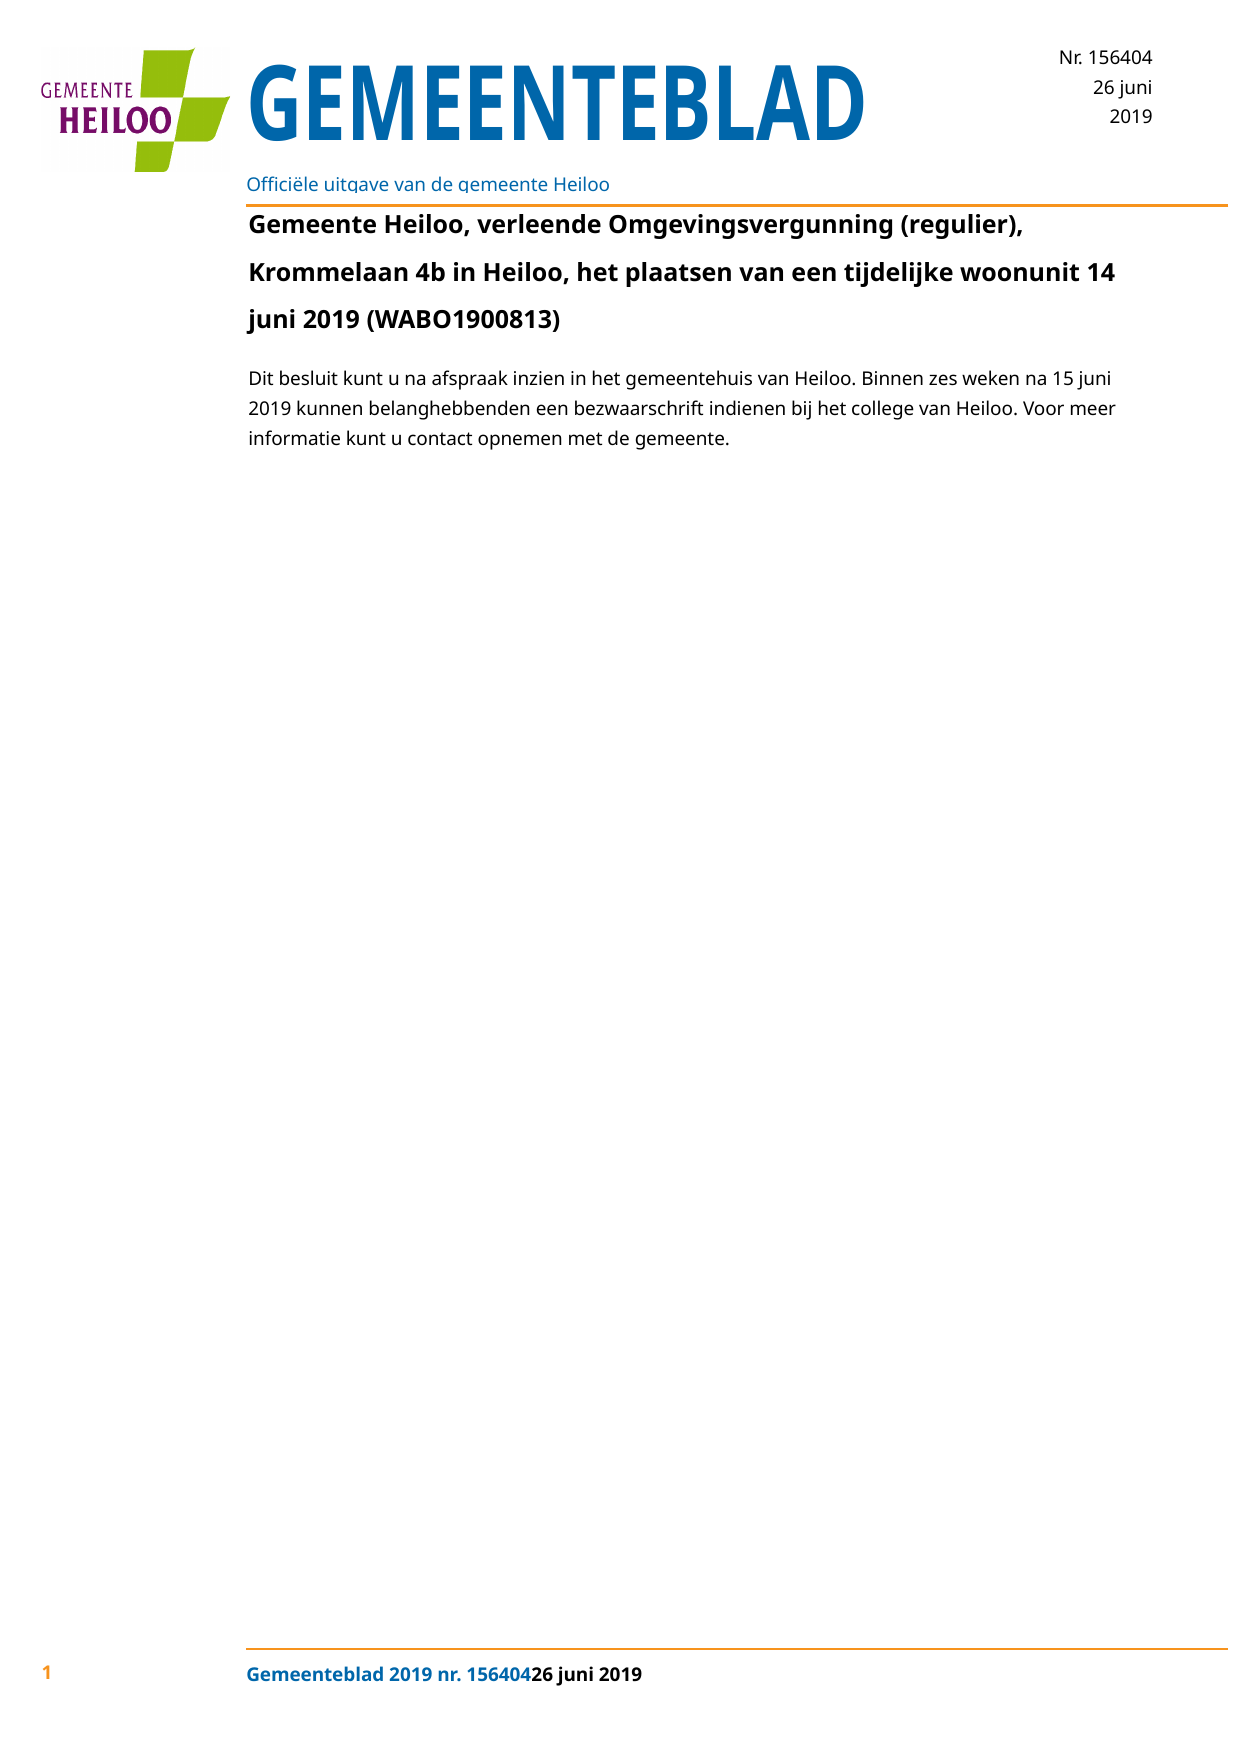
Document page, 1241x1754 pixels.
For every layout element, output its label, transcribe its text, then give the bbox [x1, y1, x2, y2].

picture [41, 47, 231, 172]
text Dit besluit kunt u na afspraak inzien in het gemeentehuis van Heiloo. Binnen zes weken na 15 juni 2019 kunnen belanghebbenden een bezwaarschrift indienen bij het college van Heiloo. Voor meer informatie kunt u contact opnemen met de gemeente. [248, 366, 1152, 450]
text Gemeente Heiloo, verleende Omgevingsvergunning (regulier), Krommelaan 4b in Heiloo, het plaatsen van een tijdelijke woonunit 14 juni 2019 (WABO1900813) [248, 207, 1152, 336]
